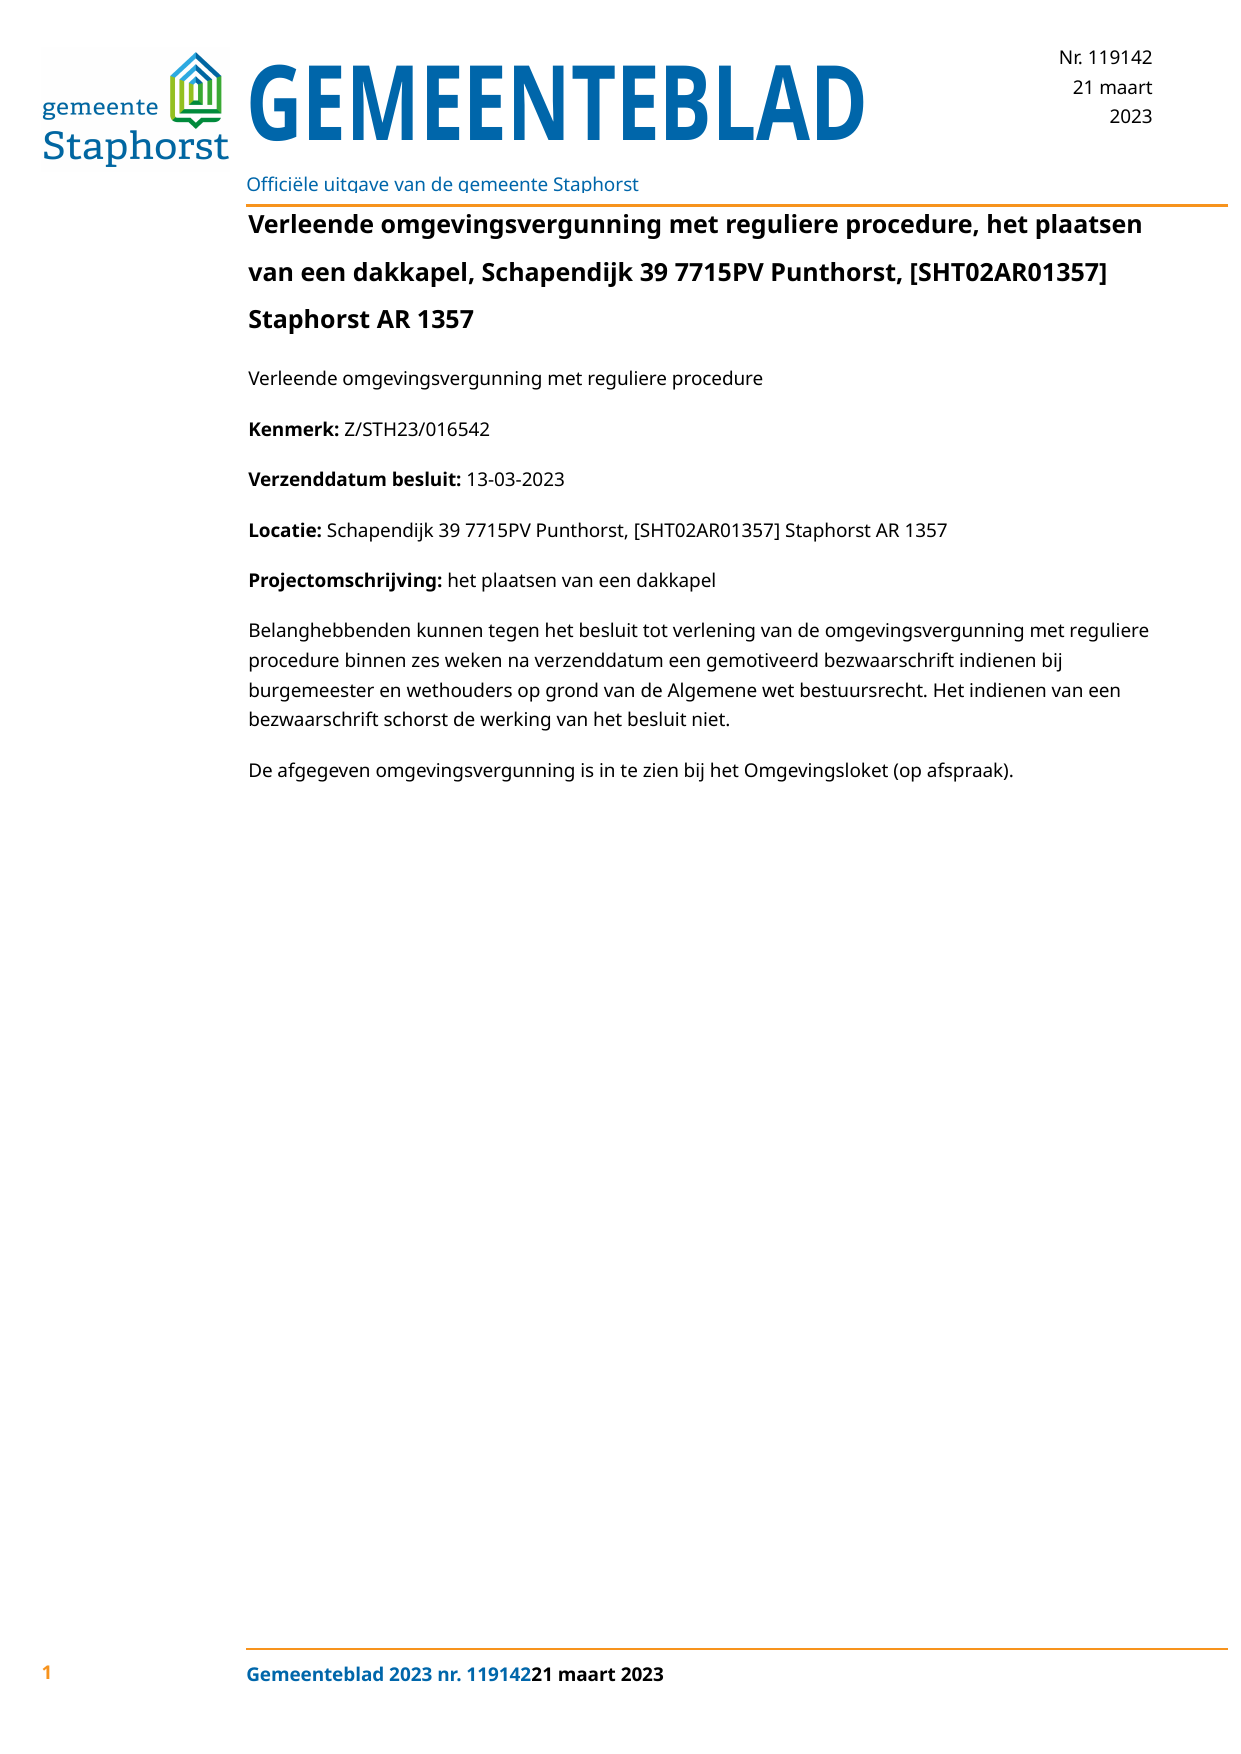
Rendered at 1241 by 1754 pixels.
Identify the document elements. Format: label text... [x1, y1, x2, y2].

text Verzenddatum besluit: 13-03-2023 [248, 466, 1152, 492]
text Locatie: Schapendijk 39 7715PV Punthorst, [SHT02AR01357] Staphorst AR 1357 [248, 517, 1152, 542]
text De afgegeven omgevingsvergunning is in te zien bij het Omgevingsloket (op afspraak). [248, 757, 1152, 782]
text Belanghebbenden kunnen tegen het besluit tot verlening van de omgevingsvergunning met reguliere procedure binnen zes weken na verzenddatum een gemotiveerd bezwaarschrift indienen bij burgemeester en wethouders op grond van de Algemene wet bestuursrecht. Het indienen van een bezwaarschrift schorst de werking van het besluit niet. [248, 618, 1152, 732]
text Verleende omgevingsvergunning met reguliere procedure, het plaatsen van een dakkapel, Schapendijk 39 7715PV Punthorst, [SHT02AR01357] Staphorst AR 1357 [248, 207, 1152, 336]
text Verleende omgevingsvergunning met reguliere procedure [248, 366, 1152, 391]
text Projectomschrijving: het plaatsen van een dakkapel [248, 567, 1152, 593]
picture [41, 47, 231, 172]
text Kenmerk: Z/STH23/016542 [248, 416, 1152, 442]
